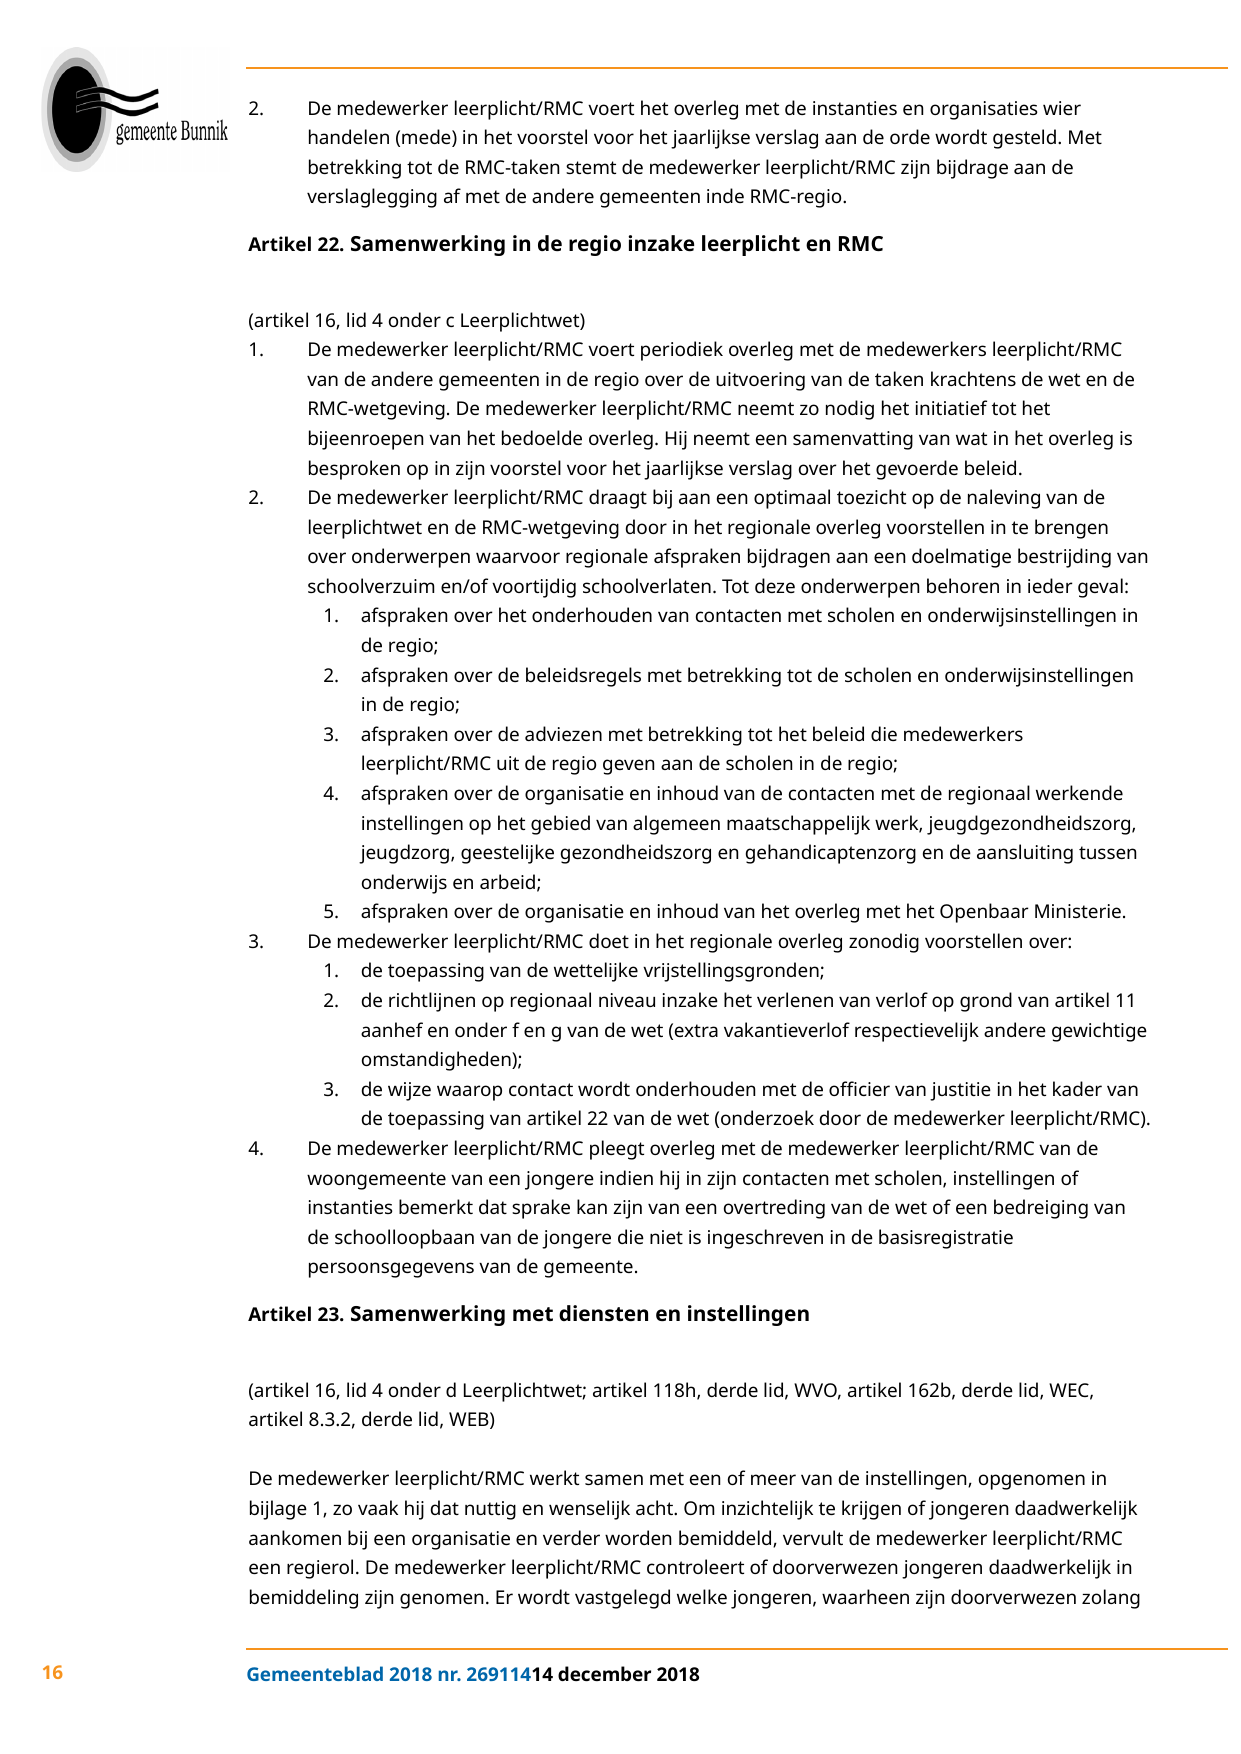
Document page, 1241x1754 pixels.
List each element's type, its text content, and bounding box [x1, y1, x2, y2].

text Artikel 22. Samenwerking in de regio inzake leerplicht en RMC [248, 229, 1152, 258]
list De medewerker leerplicht/RMC draagt bij aan een optimaal toezicht op de naleving van de leerplichtwet en de RMC-wetgeving door in het regionale overleg voorstellen in te brengen over onderwerpen waarvoor regionale afspraken bijdragen aan een doelmatige bestrijding van schoolverzuim en/of voortijdig schoolverlaten. Tot deze onderwerpen behoren in ieder geval: [248, 484, 1152, 599]
list afspraken over de adviezen met betrekking tot het beleid die medewerkers leerplicht/RMC uit de regio geven aan de scholen in de regio; [323, 721, 1152, 776]
list de wijze waarop contact wordt onderhouden met de officier van justitie in het kader van de toepassing van artikel 22 van de wet (onderzoek door de medewerker leerplicht/RMC). [323, 1076, 1152, 1131]
list afspraken over het onderhouden van contacten met scholen en onderwijsinstellingen in de regio; [323, 603, 1152, 658]
list de toepassing van de wettelijke vrijstellingsgronden; [323, 958, 1152, 983]
list afspraken over de beleidsregels met betrekking tot de scholen en onderwijsinstellingen in de regio; [323, 662, 1152, 717]
list De medewerker leerplicht/RMC pleegt overleg met de medewerker leerplicht/RMC van de woongemeente van een jongere indien hij in zijn contacten met scholen, instellingen of instanties bemerkt dat sprake kan zijn van een overtreding van de wet of een bedreiging van de schoolloopbaan van de jongere die niet is ingeschreven in de basisregistratie persoonsgegevens van de gemeente. [248, 1135, 1152, 1279]
list afspraken over de organisatie en inhoud van de contacten met de regionaal werkende instellingen op het gebied van algemeen maatschappelijk werk, jeugdgezondheidszorg, jeugdzorg, geestelijke gezondheidszorg en gehandicaptenzorg en de aansluiting tussen onderwijs en arbeid; [323, 780, 1152, 895]
text (artikel 16, lid 4 onder c Leerplichtwet) [248, 307, 1152, 333]
list De medewerker leerplicht/RMC voert periodiek overleg met de medewerkers leerplicht/RMC van de andere gemeenten in de regio over de uitvoering van de taken krachtens de wet en de RMC-wetgeving. De medewerker leerplicht/RMC neemt zo nodig het initiatief tot het bijeenroepen van het bedoelde overleg. Hij neemt een samenvatting van wat in het overleg is besproken op in zijn voorstel voor het jaarlijkse verslag over het gevoerde beleid. [248, 336, 1152, 481]
list De medewerker leerplicht/RMC doet in het regionale overleg zonodig voorstellen over: [248, 928, 1152, 954]
text Artikel 23. Samenwerking met diensten en instellingen [248, 1299, 1152, 1328]
list afspraken over de organisatie en inhoud van het overleg met het Openbaar Ministerie. [323, 898, 1152, 924]
list de richtlijnen op regionaal niveau inzake het verlenen van verlof op grond van artikel 11 aanhef en onder f en g van de wet (extra vakantieverlof respectievelijk andere gewichtige omstandigheden); [323, 987, 1152, 1072]
list De medewerker leerplicht/RMC voert het overleg met de instanties en organisaties wier handelen (mede) in het voorstel voor het jaarlijkse verslag aan de orde wordt gesteld. Met betrekking tot de RMC-taken stemt de medewerker leerplicht/RMC zijn bijdrage aan de verslaglegging af met de andere gemeenten inde RMC-regio. [248, 95, 1152, 209]
text (artikel 16, lid 4 onder d Leerplichtwet; artikel 118h, derde lid, WVO, artikel 162b, derde lid, WEC, artikel 8.3.2, derde lid, WEB) [248, 1377, 1152, 1432]
picture [41, 47, 231, 172]
text De medewerker leerplicht/RMC werkt samen met een of meer van de instellingen, opgenomen in bijlage 1, zo vaak hij dat nuttig en wenselijk acht. Om inzichtelijk te krijgen of jongeren daadwerkelijk aankomen bij een organisatie en verder worden bemiddeld, vervult de medewerker leerplicht/RMC een regierol. De medewerker leerplicht/RMC controleert of doorverwezen jongeren daadwerkelijk in bemiddeling zijn genomen. Er wordt vastgelegd welke jongeren, waarheen zijn doorverwezen zolang [248, 1466, 1152, 1610]
